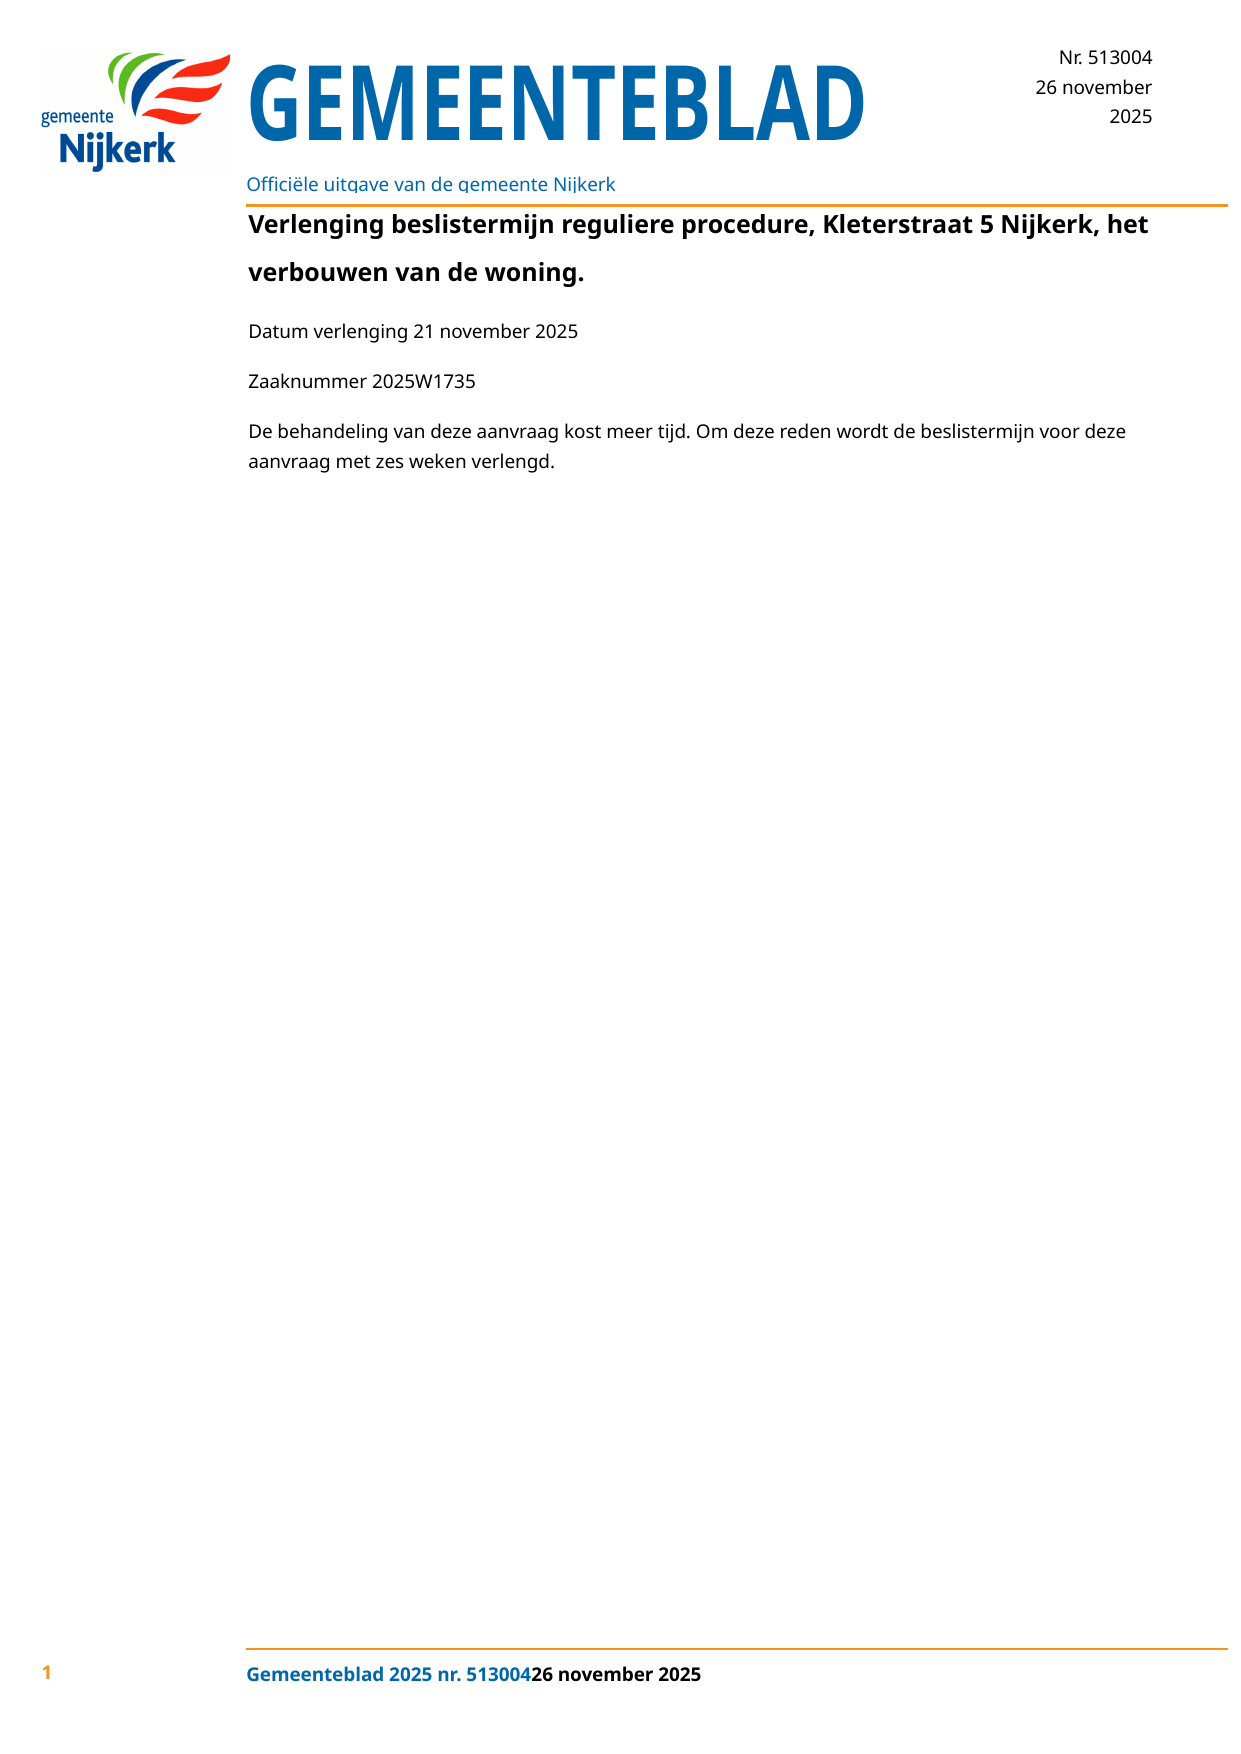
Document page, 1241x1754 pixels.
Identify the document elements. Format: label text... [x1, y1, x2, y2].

picture [41, 47, 231, 172]
text Datum verlenging 21 november 2025 [248, 318, 1152, 344]
text De behandeling van deze aanvraag kost meer tijd. Om deze reden wordt de beslistermijn voor deze aanvraag met zes weken verlengd. [248, 419, 1152, 474]
text Zaaknummer 2025W1735 [248, 368, 1152, 394]
text Verlenging beslistermijn reguliere procedure, Kleterstraat 5 Nijkerk, het verbouwen van de woning. [248, 207, 1152, 288]
